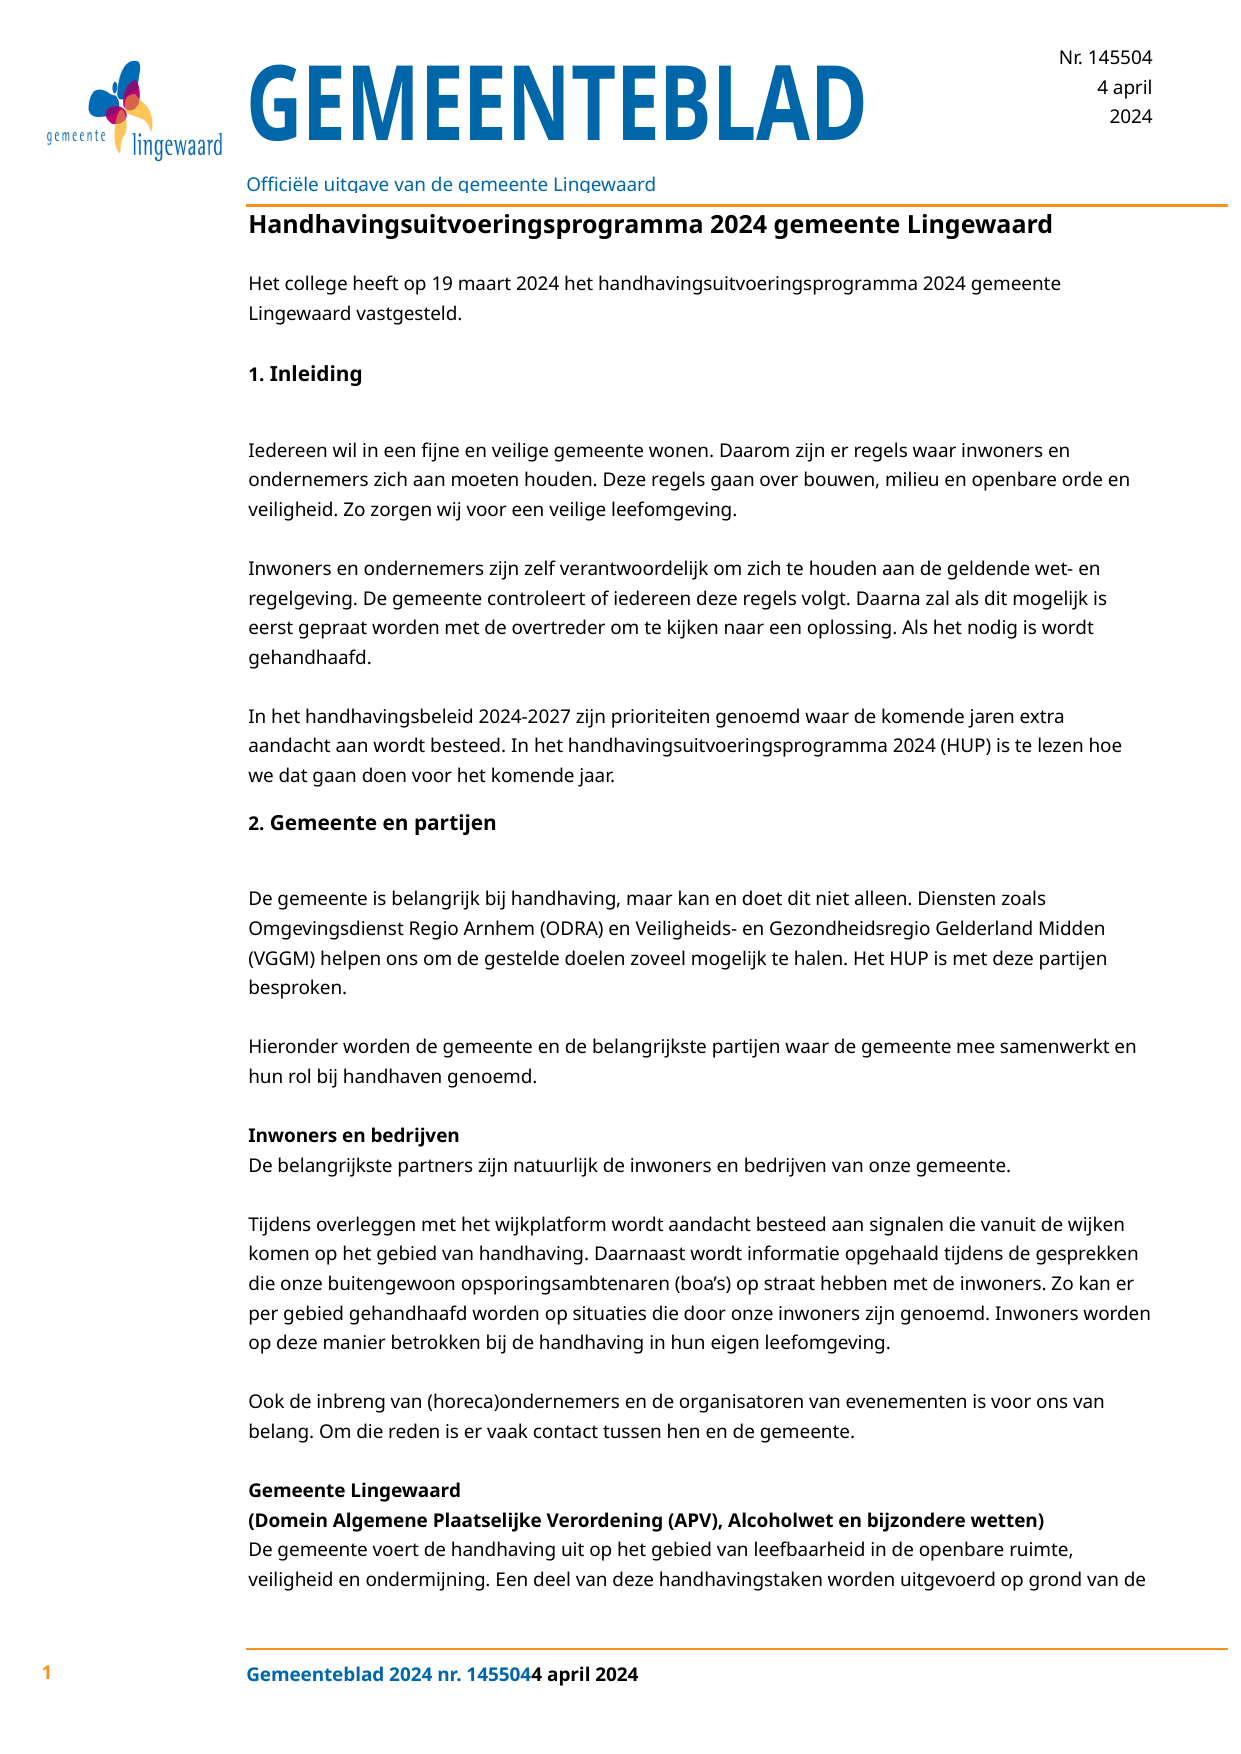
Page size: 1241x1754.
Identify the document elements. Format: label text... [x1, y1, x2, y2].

text In het handhavingsbeleid 2024-2027 zijn prioriteiten genoemd waar de komende jaren extra aandacht aan wordt besteed. In het handhavingsuitvoeringsprogramma 2024 (HUP) is te lezen hoe we dat gaan doen voor het komende jaar. [248, 703, 1152, 788]
text Gemeente Lingewaard [248, 1477, 1152, 1503]
text Inwoners en bedrijven [248, 1122, 1152, 1148]
text (Domein Algemene Plaatselijke Verordening (APV), Alcoholwet en bijzondere wetten) [248, 1507, 1152, 1532]
text Inwoners en ondernemers zijn zelf verantwoordelijk om zich te houden aan de geldende wet- en regelgeving. De gemeente controleert of iedereen deze regels volgt. Daarna zal als dit mogelijk is eerst gepraat worden met de overtreder om te kijken naar een oplossing. Als het nodig is wordt gehandhaafd. [248, 555, 1152, 669]
picture [41, 47, 231, 172]
text Iedereen wil in een fijne en veilige gemeente wonen. Daarom zijn er regels waar inwoners en ondernemers zich aan moeten houden. Deze regels gaan over bouwen, milieu en openbare orde en veiligheid. Zo zorgen wij voor een veilige leefomgeving. [248, 437, 1152, 522]
text De gemeente is belangrijk bij handhaving, maar kan en doet dit niet alleen. Diensten zoals Omgevingsdienst Regio Arnhem (ODRA) en Veiligheids- en Gezondheidsregio Gelderland Midden (VGGM) helpen ons om de gestelde doelen zoveel mogelijk te halen. Het HUP is met deze partijen besproken. [248, 886, 1152, 1000]
text Tijdens overleggen met het wijkplatform wordt aandacht besteed aan signalen die vanuit de wijken komen op het gebied van handhaving. Daarnaast wordt informatie opgehaald tijdens de gesprekken die onze buitengewoon opsporingsambtenaren (boa’s) op straat hebben met de inwoners. Zo kan er per gebied gehandhaafd worden op situaties die door onze inwoners zijn genoemd. Inwoners worden op deze manier betrokken bij de handhaving in hun eigen leefomgeving. [248, 1211, 1152, 1355]
text 1. Inleiding [248, 359, 1152, 387]
text Ook de inbreng van (horeca)ondernemers en de organisatoren van evenementen is voor ons van belang. Om die reden is er vaak contact tussen hen en de gemeente. [248, 1388, 1152, 1444]
text Handhavingsuitvoeringsprogramma 2024 gemeente Lingewaard [248, 207, 1152, 241]
text De gemeente voert de handhaving uit op het gebied van leefbaarheid in de openbare ruimte, veiligheid en ondermijning. Een deel van deze handhavingstaken worden uitgevoerd op grond van de [248, 1536, 1152, 1592]
text Het college heeft op 19 maart 2024 het handhavingsuitvoeringsprogramma 2024 gemeente Lingewaard vastgesteld. [248, 270, 1152, 326]
text De belangrijkste partners zijn natuurlijk de inwoners en bedrijven van onze gemeente. [248, 1152, 1152, 1177]
text Hieronder worden de gemeente en de belangrijkste partijen waar de gemeente mee samenwerkt en hun rol bij handhaven genoemd. [248, 1033, 1152, 1089]
text 2. Gemeente en partijen [248, 808, 1152, 836]
